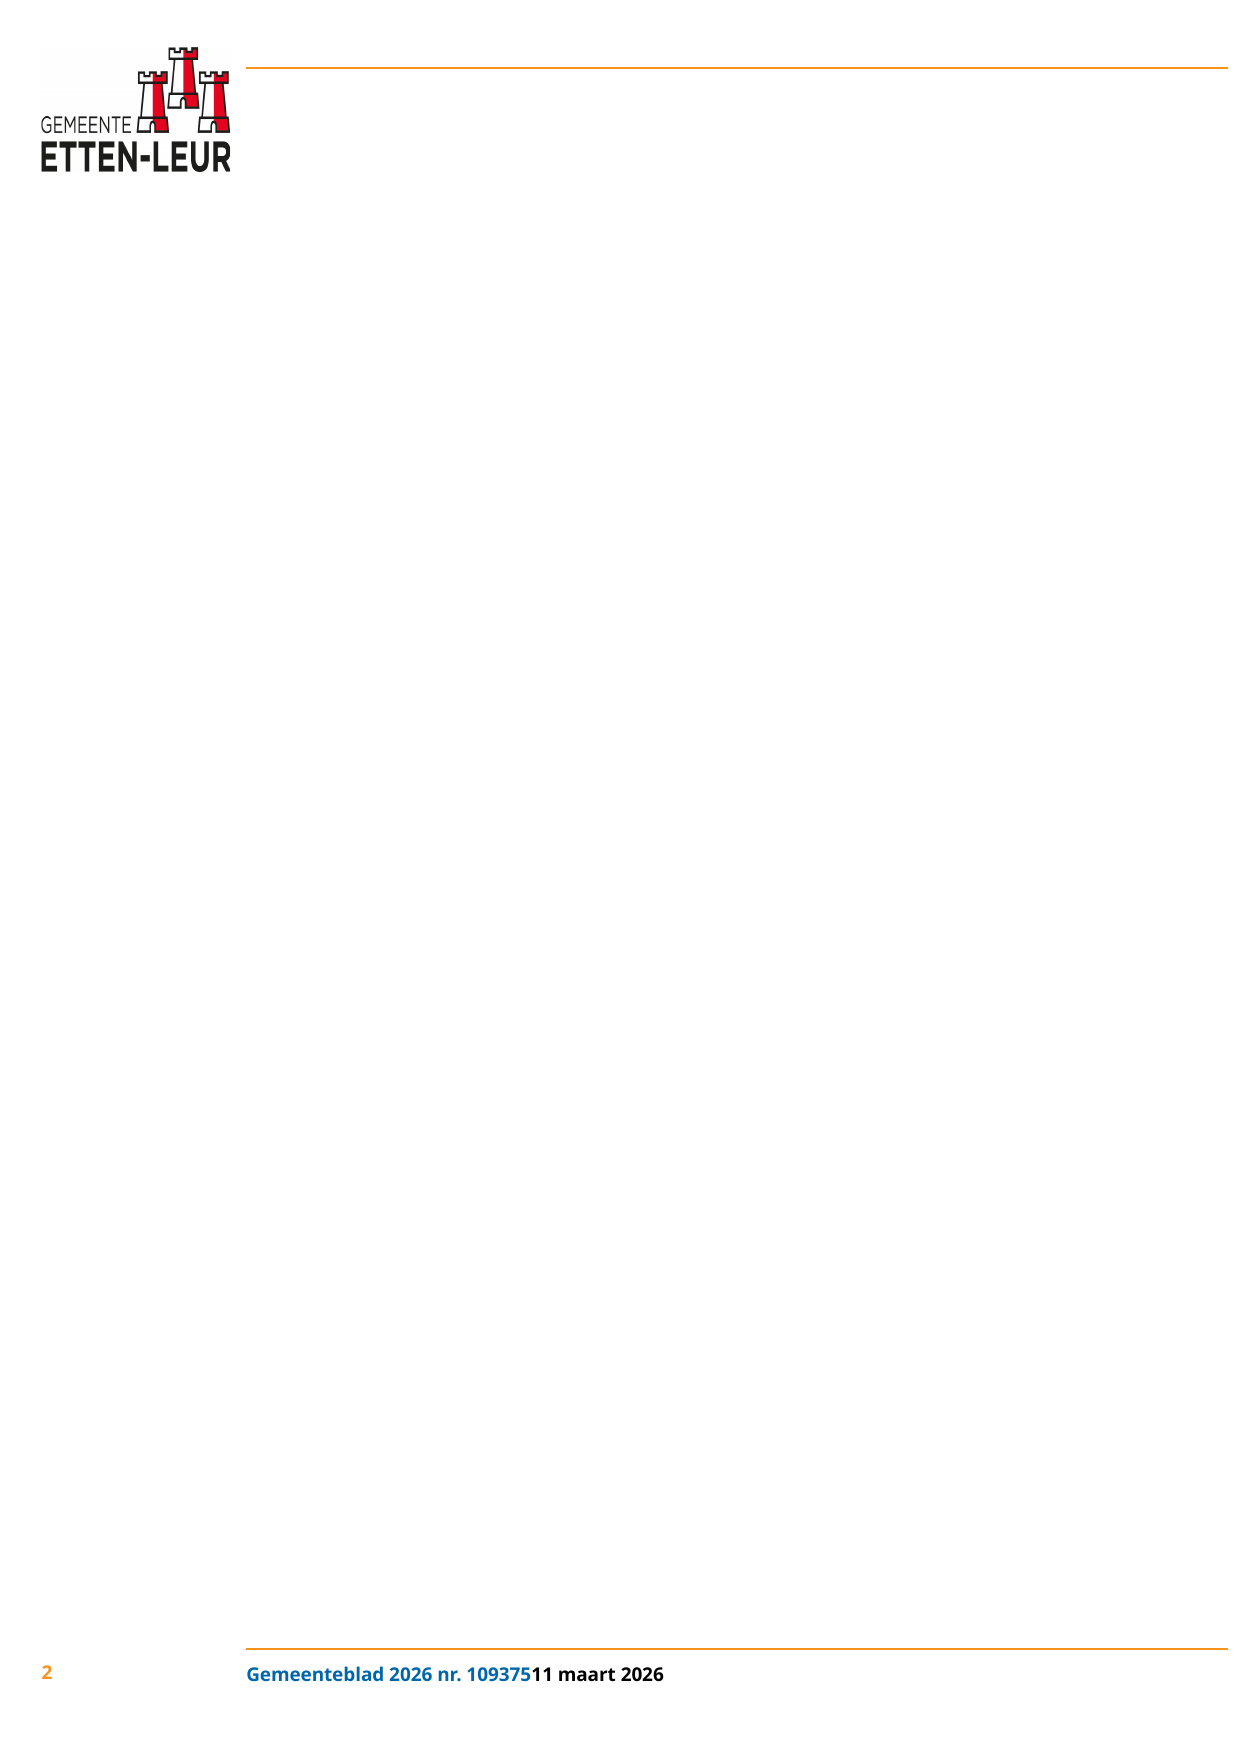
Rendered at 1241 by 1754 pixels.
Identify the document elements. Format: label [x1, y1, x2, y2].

picture [41, 47, 231, 172]
